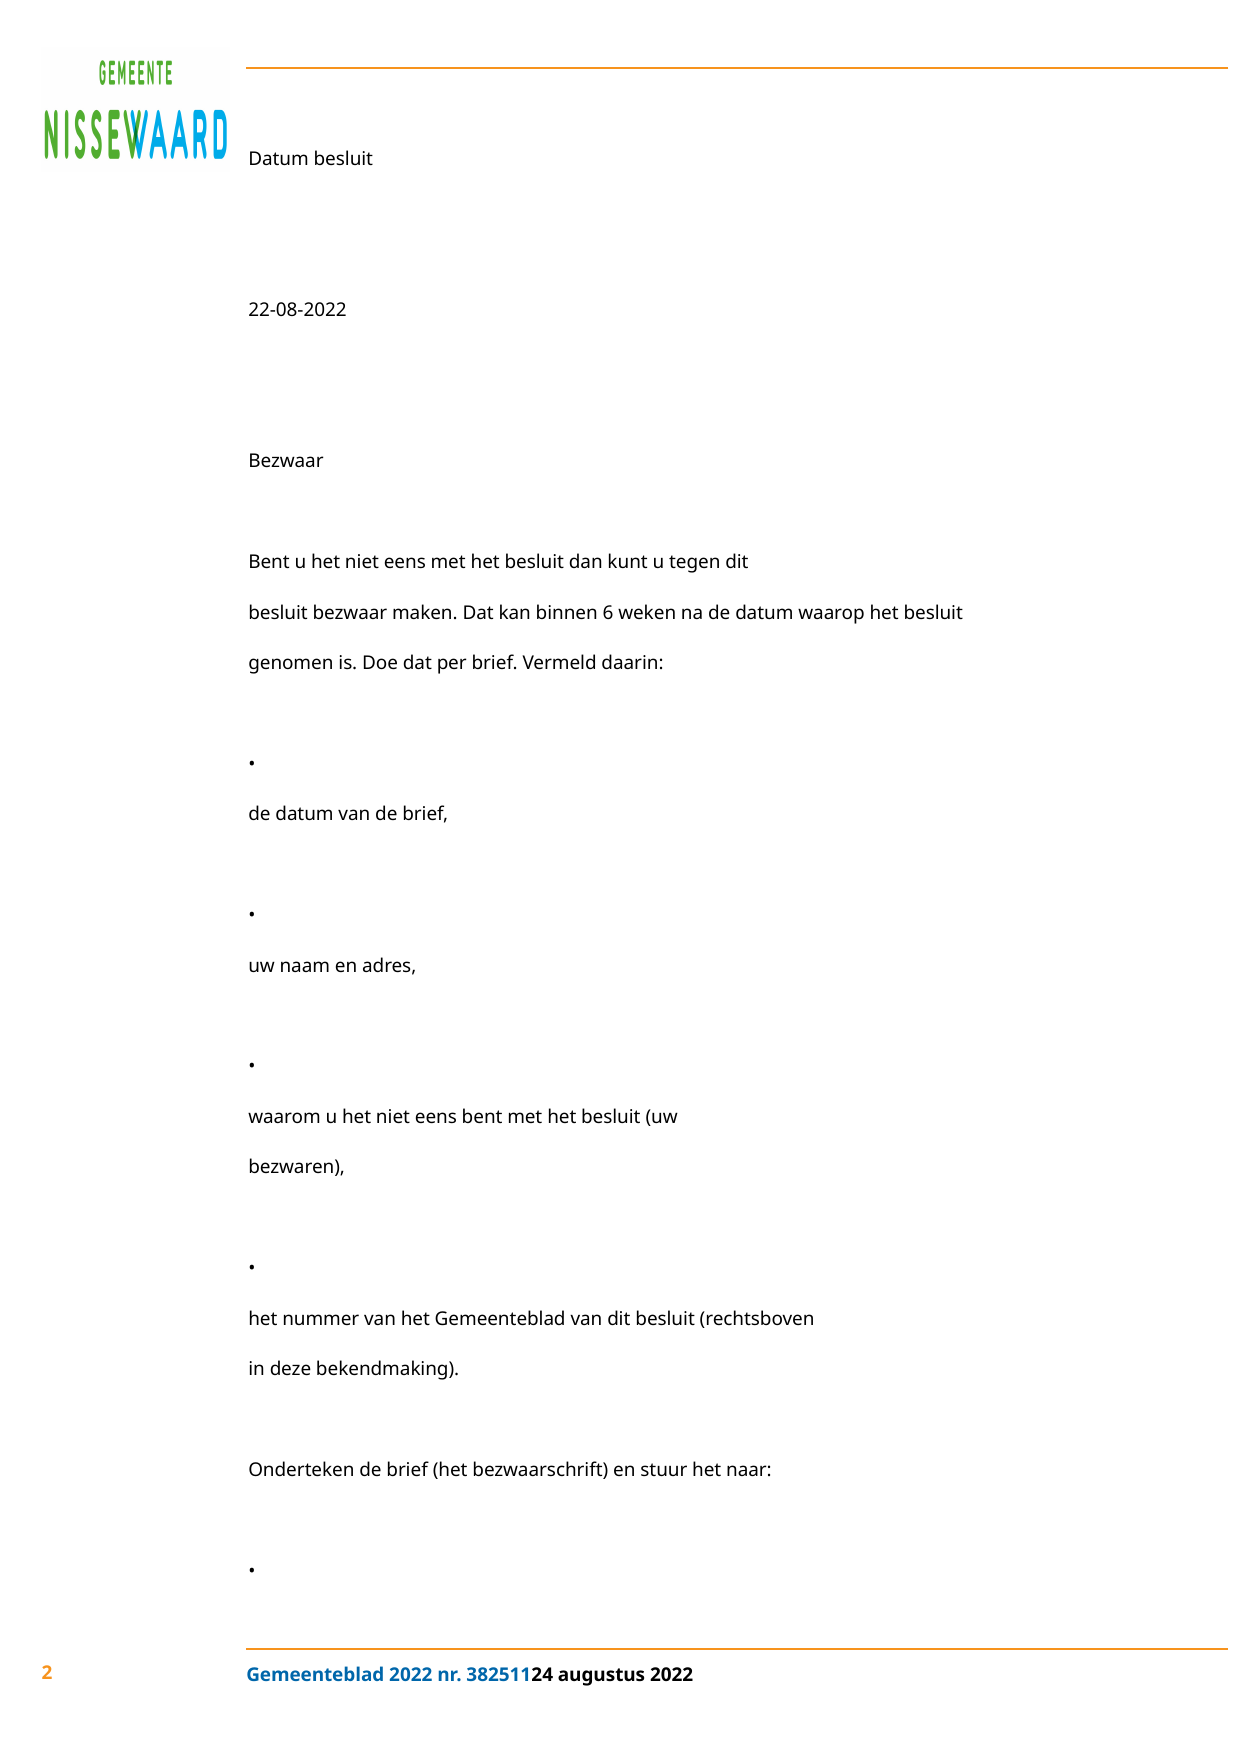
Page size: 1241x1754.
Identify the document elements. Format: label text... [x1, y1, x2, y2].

text bezwaren), [248, 1153, 1152, 1179]
text genomen is. Doe dat per brief. Vermeld daarin: [248, 649, 1152, 675]
text Bent u het niet eens met het besluit dan kunt u tegen dit [248, 548, 1152, 574]
text • [248, 750, 1152, 776]
text • [248, 901, 1152, 927]
text Datum besluit [248, 145, 1152, 171]
text waarom u het niet eens bent met het besluit (uw [248, 1103, 1152, 1129]
text • [248, 1557, 1152, 1583]
text 22-08-2022 [248, 296, 1152, 322]
text het nummer van het Gemeenteblad van dit besluit (rechtsboven [248, 1305, 1152, 1331]
text Onderteken de brief (het bezwaarschrift) en stuur het naar: [248, 1456, 1152, 1482]
text de datum van de brief, [248, 801, 1152, 826]
picture [41, 47, 231, 172]
text besluit bezwaar maken. Dat kan binnen 6 weken na de datum waarop het besluit [248, 599, 1152, 625]
text Bezwaar [248, 448, 1152, 473]
text in deze bekendmaking). [248, 1355, 1152, 1381]
text uw naam en adres, [248, 952, 1152, 978]
text • [248, 1053, 1152, 1078]
text • [248, 1254, 1152, 1280]
